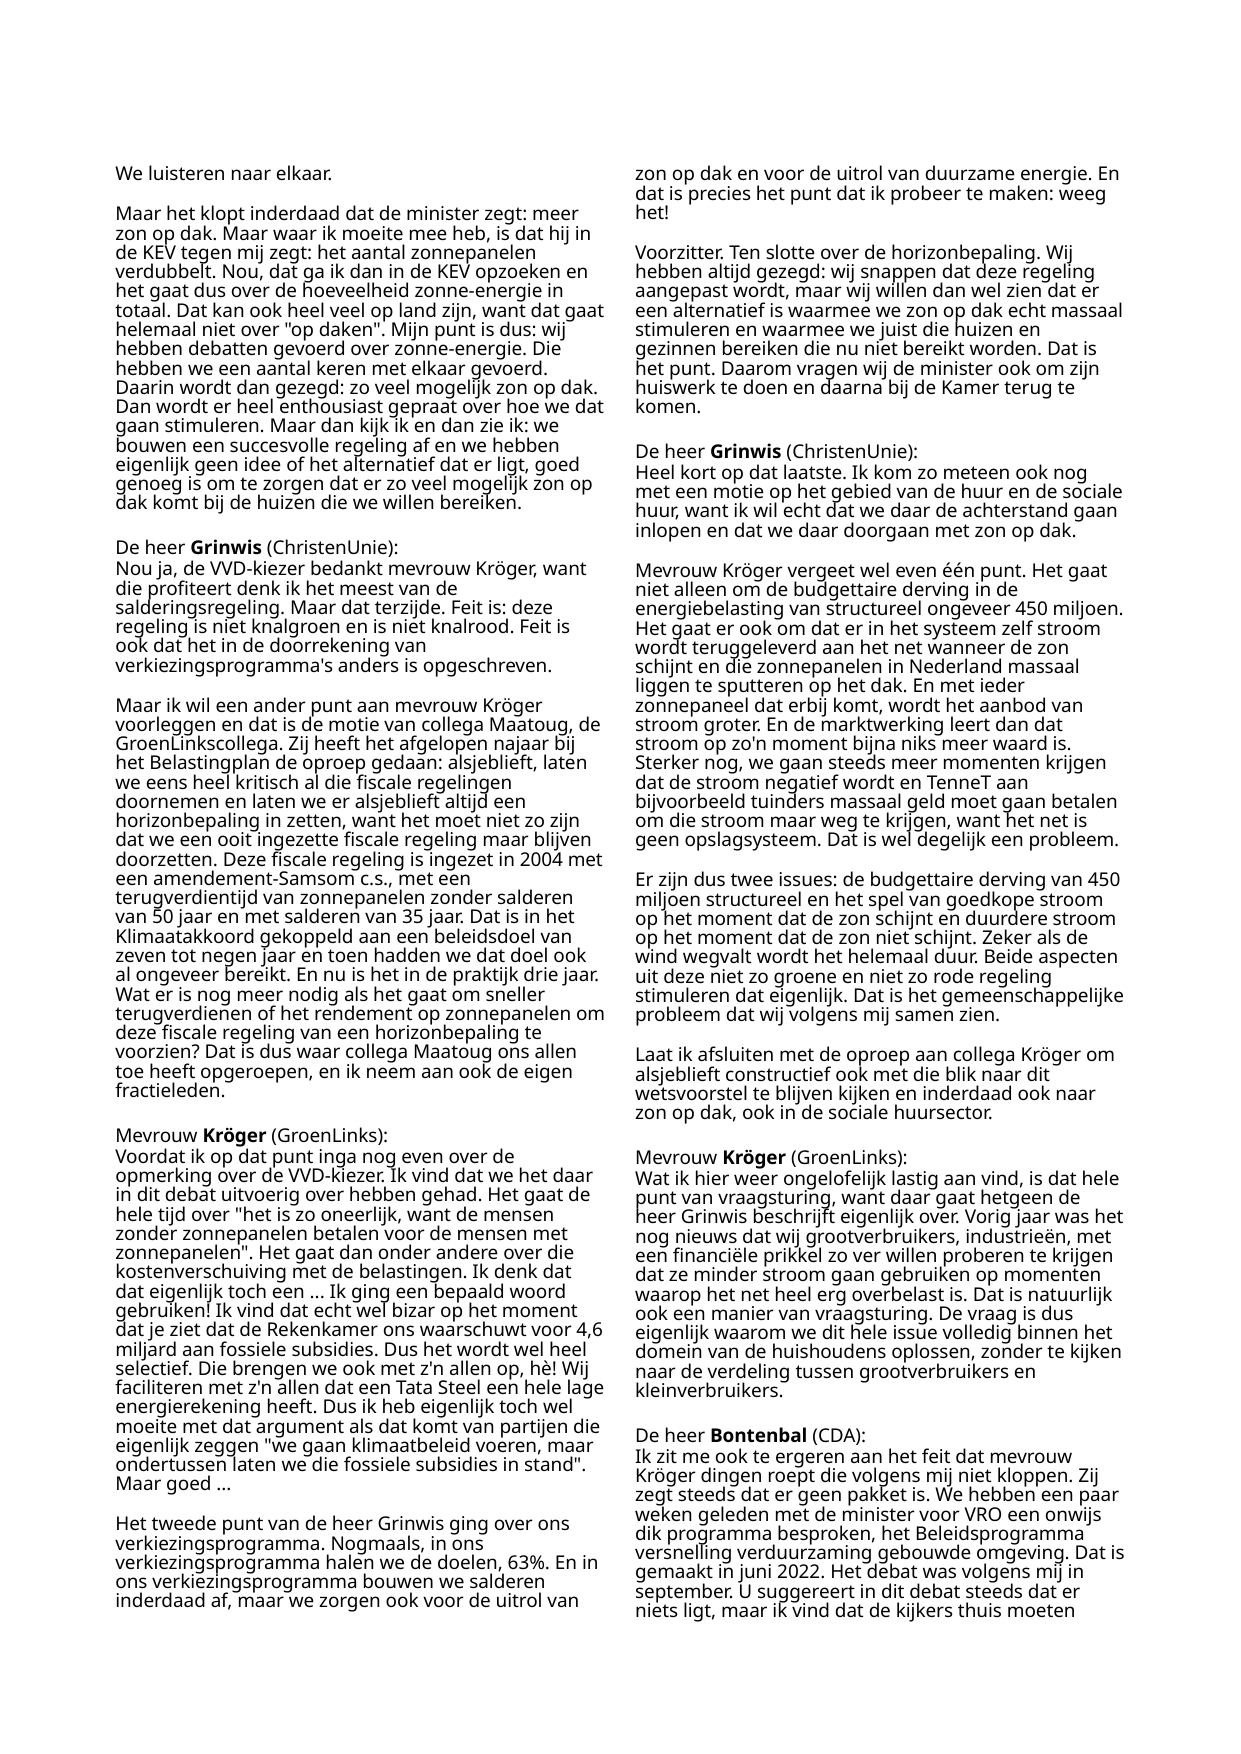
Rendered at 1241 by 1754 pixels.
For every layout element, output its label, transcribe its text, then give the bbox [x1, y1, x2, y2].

text De heer Grinwis (ChristenUnie): [635, 438, 1125, 464]
text Het tweede punt van de heer Grinwis ging over ons verkiezingsprogramma. Nogmaals, in ons verkiezingsprogramma halen we de doelen, 63%. En in ons verkiezingsprogramma bouwen we salderen inderdaad af, maar we zorgen ook voor de uitrol van [115, 1515, 605, 1612]
text Nou ja, de VVD-kiezer bedankt mevrouw Kröger, want die profiteert denk ik het meest van de salderingsregeling. Maar dat terzijde. Feit is: deze regeling is niet knalgroen en is niet knalrood. Feit is ook dat het in de doorrekening van verkiezingsprogramma's anders is opgeschreven. [115, 560, 605, 676]
text Wat ik hier weer ongelofelijk lastig aan vind, is dat hele punt van vraagsturing, want daar gaat hetgeen de heer Grinwis beschrijft eigenlijk over. Vorig jaar was het nog nieuws dat wij grootverbruikers, industrieën, met een financiële prikkel zo ver willen proberen te krijgen dat ze minder stroom gaan gebruiken op momenten waarop het net heel erg overbelast is. Dat is natuurlijk ook een manier van vraagsturing. De vraag is dus eigenlijk waarom we dit hele issue volledig binnen het domein van de huishoudens oplossen, zonder te kijken naar de verdeling tussen grootverbruikers en kleinverbruikers. [635, 1170, 1125, 1401]
text Mevrouw Kröger (GroenLinks): [635, 1144, 1125, 1170]
text Laat ik afsluiten met de oproep aan collega Kröger om alsjeblieft constructief ook met die blik naar dit wetsvoorstel te blijven kijken en inderdaad ook naar zon op dak, ook in de sociale huursector. [635, 1046, 1125, 1123]
text De heer Grinwis (ChristenUnie): [115, 534, 605, 560]
text Er zijn dus twee issues: de budgettaire derving van 450 miljoen structureel en het spel van goedkope stroom op het moment dat de zon schijnt en duurdere stroom op het moment dat de zon niet schijnt. Zeker als de wind wegvalt wordt het helemaal duur. Beide aspecten uit deze niet zo groene en niet zo rode regeling stimuleren dat eigenlijk. Dat is het gemeenschappelijke probleem dat wij volgens mij samen zien. [635, 871, 1125, 1026]
text Mevrouw Kröger (GroenLinks): [115, 1122, 605, 1148]
text We luisteren naar elkaar. [115, 165, 605, 184]
text Voordat ik op dat punt inga nog even over de opmerking over de VVD-kiezer. Ik vind dat we het daar in dit debat uitvoerig over hebben gehad. Het gaat de hele tijd over "het is zo oneerlijk, want de mensen zonder zonnepanelen betalen voor de mensen met zonnepanelen". Het gaat dan onder andere over die kostenverschuiving met de belastingen. Ik denk dat dat eigenlijk toch een ... Ik ging een bepaald woord gebruiken! Ik vind dat echt wel bizar op het moment dat je ziet dat de Rekenkamer ons waarschuwt voor 4,6 miljard aan fossiele subsidies. Dus het wordt wel heel selectief. Die brengen we ook met z'n allen op, hè! Wij faciliteren met z'n allen dat een Tata Steel een hele lage energierekening heeft. Dus ik heb eigenlijk toch wel moeite met dat argument als dat komt van partijen die eigenlijk zeggen "we gaan klimaatbeleid voeren, maar ondertussen laten we die fossiele subsidies in stand". Maar goed ... [115, 1148, 605, 1495]
text Voorzitter. Ten slotte over de horizonbepaling. Wij hebben altijd gezegd: wij snappen dat deze regeling aangepast wordt, maar wij willen dan wel zien dat er een alternatief is waarmee we zon op dak echt massaal stimuleren en waarmee we juist die huizen en gezinnen bereiken die nu niet bereikt worden. Dat is het punt. Daarom vragen wij de minister ook om zijn huiswerk te doen en daarna bij de Kamer terug te komen. [635, 244, 1125, 417]
text zon op dak en voor de uitrol van duurzame energie. En dat is precies het punt dat ik probeer te maken: weeg het! [635, 165, 1125, 223]
text Mevrouw Kröger vergeet wel even één punt. Het gaat niet alleen om de budgettaire derving in de energiebelasting van structureel ongeveer 450 miljoen. Het gaat er ook om dat er in het systeem zelf stroom wordt teruggeleverd aan het net wanneer de zon schijnt en die zonnepanelen in Nederland massaal liggen te sputteren op het dak. En met ieder zonnepaneel dat erbij komt, wordt het aanbod van stroom groter. En de marktwerking leert dan dat stroom op zo'n moment bijna niks meer waard is. Sterker nog, we gaan steeds meer momenten krijgen dat de stroom negatief wordt en TenneT aan bijvoorbeeld tuinders massaal geld moet gaan betalen om die stroom maar weg te krijgen, want het net is geen opslagsysteem. Dat is wel degelijk een probleem. [635, 562, 1125, 851]
text Maar het klopt inderdaad dat de minister zegt: meer zon op dak. Maar waar ik moeite mee heb, is dat hij in de KEV tegen mij zegt: het aantal zonnepanelen verdubbelt. Nou, dat ga ik dan in de KEV opzoeken en het gaat dus over de hoeveelheid zonne-energie in totaal. Dat kan ook heel veel op land zijn, want dat gaat helemaal niet over "op daken". Mijn punt is dus: wij hebben debatten gevoerd over zonne-energie. Die hebben we een aantal keren met elkaar gevoerd. Daarin wordt dan gezegd: zo veel mogelijk zon op dak. Dan wordt er heel enthousiast gepraat over hoe we dat gaan stimuleren. Maar dan kijk ik en dan zie ik: we bouwen een succesvolle regeling af en we hebben eigenlijk geen idee of het alternatief dat er ligt, goed genoeg is om te zorgen dat er zo veel mogelijk zon op dak komt bij de huizen die we willen bereiken. [115, 205, 605, 514]
text Heel kort op dat laatste. Ik kom zo meteen ook nog met een motie op het gebied van de huur en de sociale huur, want ik wil echt dat we daar de achterstand gaan inlopen en dat we daar doorgaan met zon op dak. [635, 464, 1125, 541]
text De heer Bontenbal (CDA): [635, 1422, 1125, 1448]
text Ik zit me ook te ergeren aan het feit dat mevrouw Kröger dingen roept die volgens mij niet kloppen. Zij zegt steeds dat er geen pakket is. We hebben een paar weken geleden met de minister voor VRO een onwijs dik programma besproken, het Beleidsprogramma versnelling verduurzaming gebouwde omgeving. Dat is gemaakt in juni 2022. Het debat was volgens mij in september. U suggereert in dit debat steeds dat er niets ligt, maar ik vind dat de kijkers thuis moeten [635, 1448, 1125, 1621]
text Maar ik wil een ander punt aan mevrouw Kröger voorleggen en dat is de motie van collega Maatoug, de GroenLinkscollega. Zij heeft het afgelopen najaar bij het Belastingplan de oproep gedaan: alsjeblieft, laten we eens heel kritisch al die fiscale regelingen doornemen en laten we er alsjeblieft altijd een horizonbepaling in zetten, want het moet niet zo zijn dat we een ooit ingezette fiscale regeling maar blijven doorzetten. Deze fiscale regeling is ingezet in 2004 met een amendement-Samsom c.s., met een terugverdientijd van zonnepanelen zonder salderen van 50 jaar en met salderen van 35 jaar. Dat is in het Klimaatakkoord gekoppeld aan een beleidsdoel van zeven tot negen jaar en toen hadden we dat doel ook al ongeveer bereikt. En nu is het in de praktijk drie jaar. Wat er is nog meer nodig als het gaat om sneller terugverdienen of het rendement op zonnepanelen om deze fiscale regeling van een horizonbepaling te voorzien? Dat is dus waar collega Maatoug ons allen toe heeft opgeroepen, en ik neem aan ook de eigen fractieleden. [115, 697, 605, 1101]
